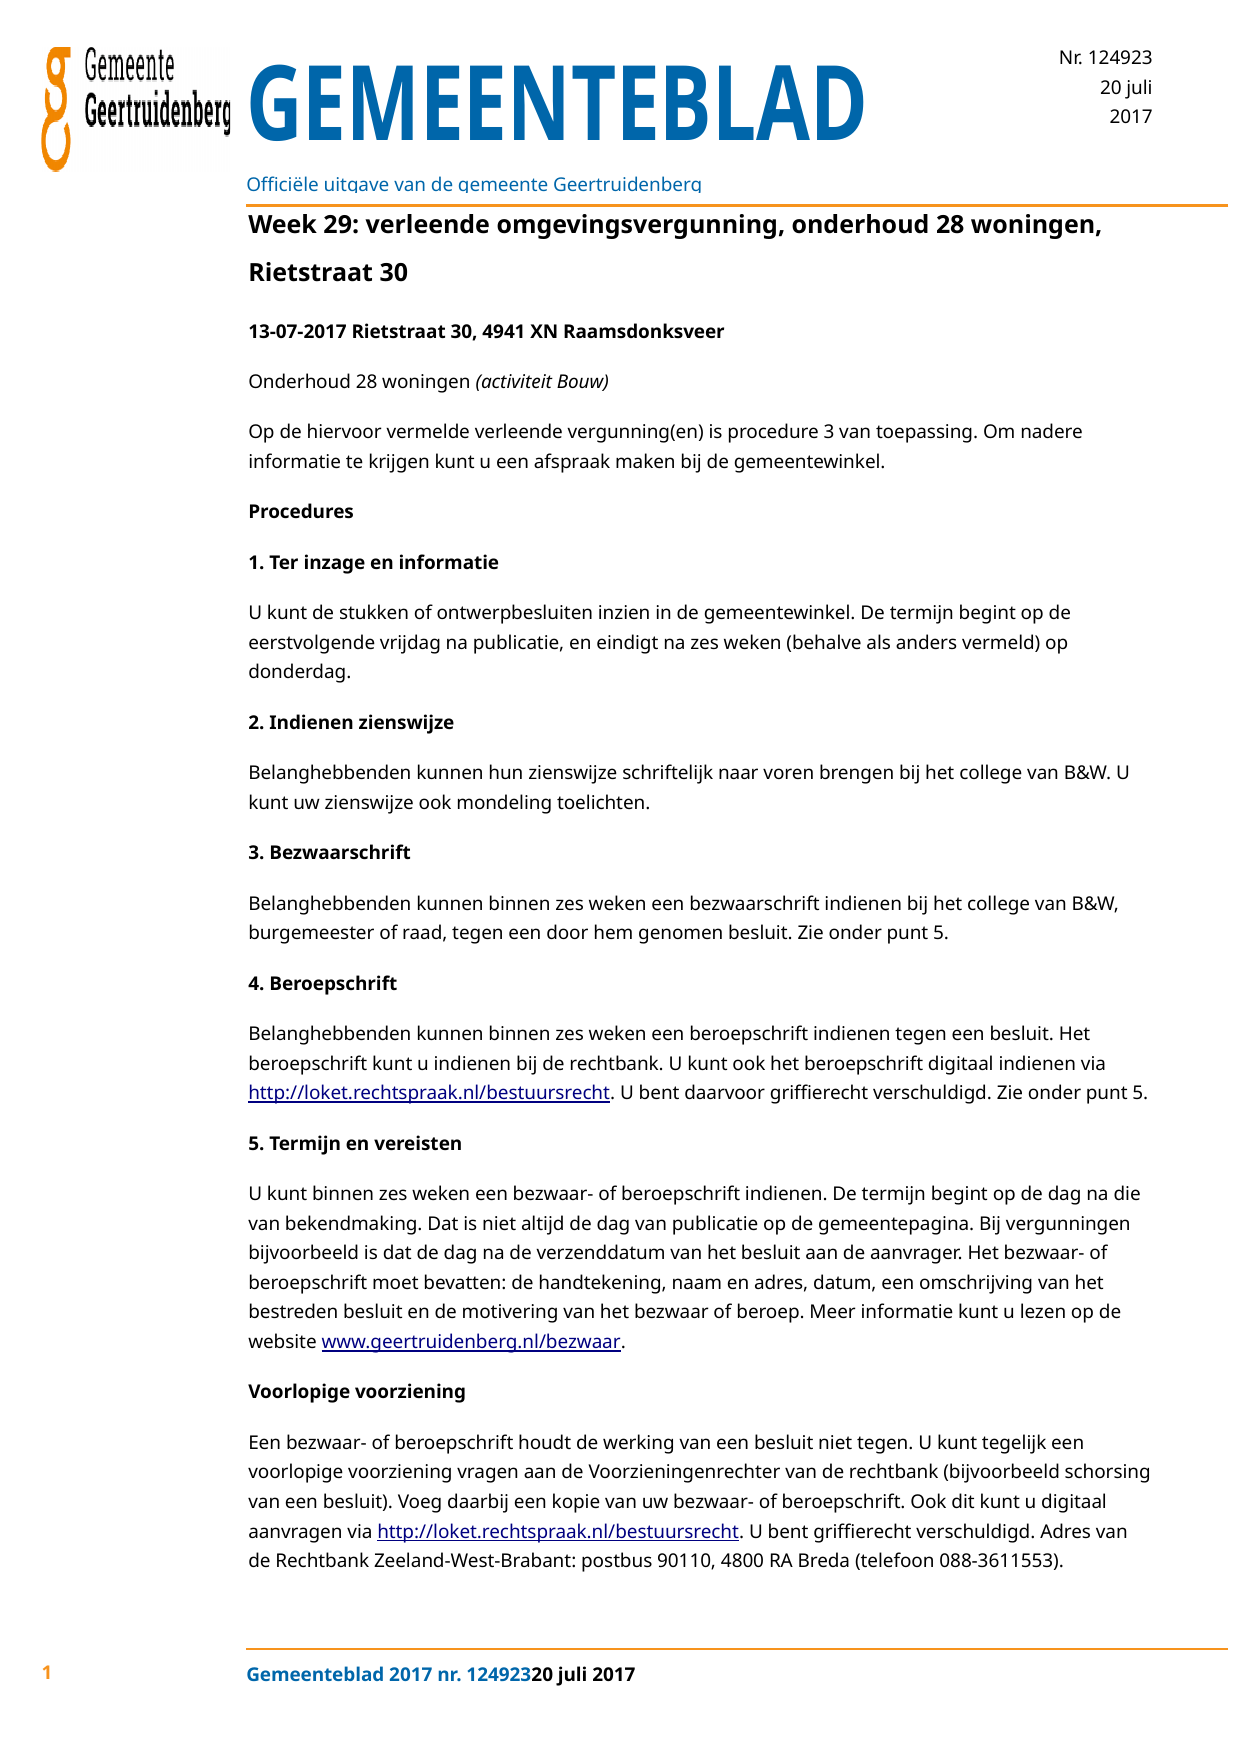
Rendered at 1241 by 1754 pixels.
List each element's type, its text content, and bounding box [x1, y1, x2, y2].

text Belanghebbenden kunnen binnen zes weken een beroepschrift indienen tegen een besluit. Het beroepschrift kunt u indienen bij de rechtbank. U kunt ook het beroepschrift digitaal indienen via http://loket.rechtspraak.nl/bestuursrecht. U bent daarvoor griffierecht verschuldigd. Zie onder punt 5. [248, 1020, 1152, 1105]
text Week 29: verleende omgevingsvergunning, onderhoud 28 woningen, Rietstraat 30 [248, 207, 1152, 288]
text 4. Beroepschrift [248, 970, 1152, 996]
text Procedures [248, 499, 1152, 524]
text Voorlopige voorziening [248, 1379, 1152, 1404]
text 5. Termijn en vereisten [248, 1130, 1152, 1156]
text U kunt binnen zes weken een bezwaar- of beroepschrift indienen. De termijn begint op de dag na die van bekendmaking. Dat is niet altijd de dag van publicatie op de gemeentepagina. Bij vergunningen bijvoorbeeld is dat de dag na de verzenddatum van het besluit aan de aanvrager. Het bezwaar- of beroepschrift moet bevatten: de handtekening, naam en adres, datum, een omschrijving van het bestreden besluit en de motivering van het bezwaar of beroep. Meer informatie kunt u lezen op de website www.geertruidenberg.nl/bezwaar. [248, 1180, 1152, 1354]
text U kunt de stukken of ontwerpbesluiten inzien in de gemeentewinkel. De termijn begint op de eerstvolgende vrijdag na publicatie, en eindigt na zes weken (behalve als anders vermeld) op donderdag. [248, 599, 1152, 684]
picture [41, 47, 231, 172]
text 3. Bezwaarschrift [248, 839, 1152, 865]
text 2. Indienen zienswijze [248, 709, 1152, 735]
text Belanghebbenden kunnen hun zienswijze schriftelijk naar voren brengen bij het college van B&W. U kunt uw zienswijze ook mondeling toelichten. [248, 759, 1152, 815]
text Onderhoud 28 woningen (activiteit Bouw) [248, 368, 1152, 394]
text Op de hiervoor vermelde verleende vergunning(en) is procedure 3 van toepassing. Om nadere informatie te krijgen kunt u een afspraak maken bij de gemeentewinkel. [248, 419, 1152, 474]
text 13-07-2017 Rietstraat 30, 4941 XN Raamsdonksveer [248, 318, 1152, 344]
text 1. Ter inzage en informatie [248, 549, 1152, 575]
text Belanghebbenden kunnen binnen zes weken een bezwaarschrift indienen bij het college van B&W, burgemeester of raad, tegen een door hem genomen besluit. Zie onder punt 5. [248, 890, 1152, 945]
text Een bezwaar- of beroepschrift houdt de werking van een besluit niet tegen. U kunt tegelijk een voorlopige voorziening vragen aan de Voorzieningenrechter van de rechtbank (bijvoorbeeld schorsing van een besluit). Voeg daarbij een kopie van uw bezwaar- of beroepschrift. Ook dit kunt u digitaal aanvragen via http://loket.rechtspraak.nl/bestuursrecht. U bent griffierecht verschuldigd. Adres van de Rechtbank Zeeland-West-Brabant: postbus 90110, 4800 RA Breda (telefoon 088-3611553). [248, 1429, 1152, 1573]
